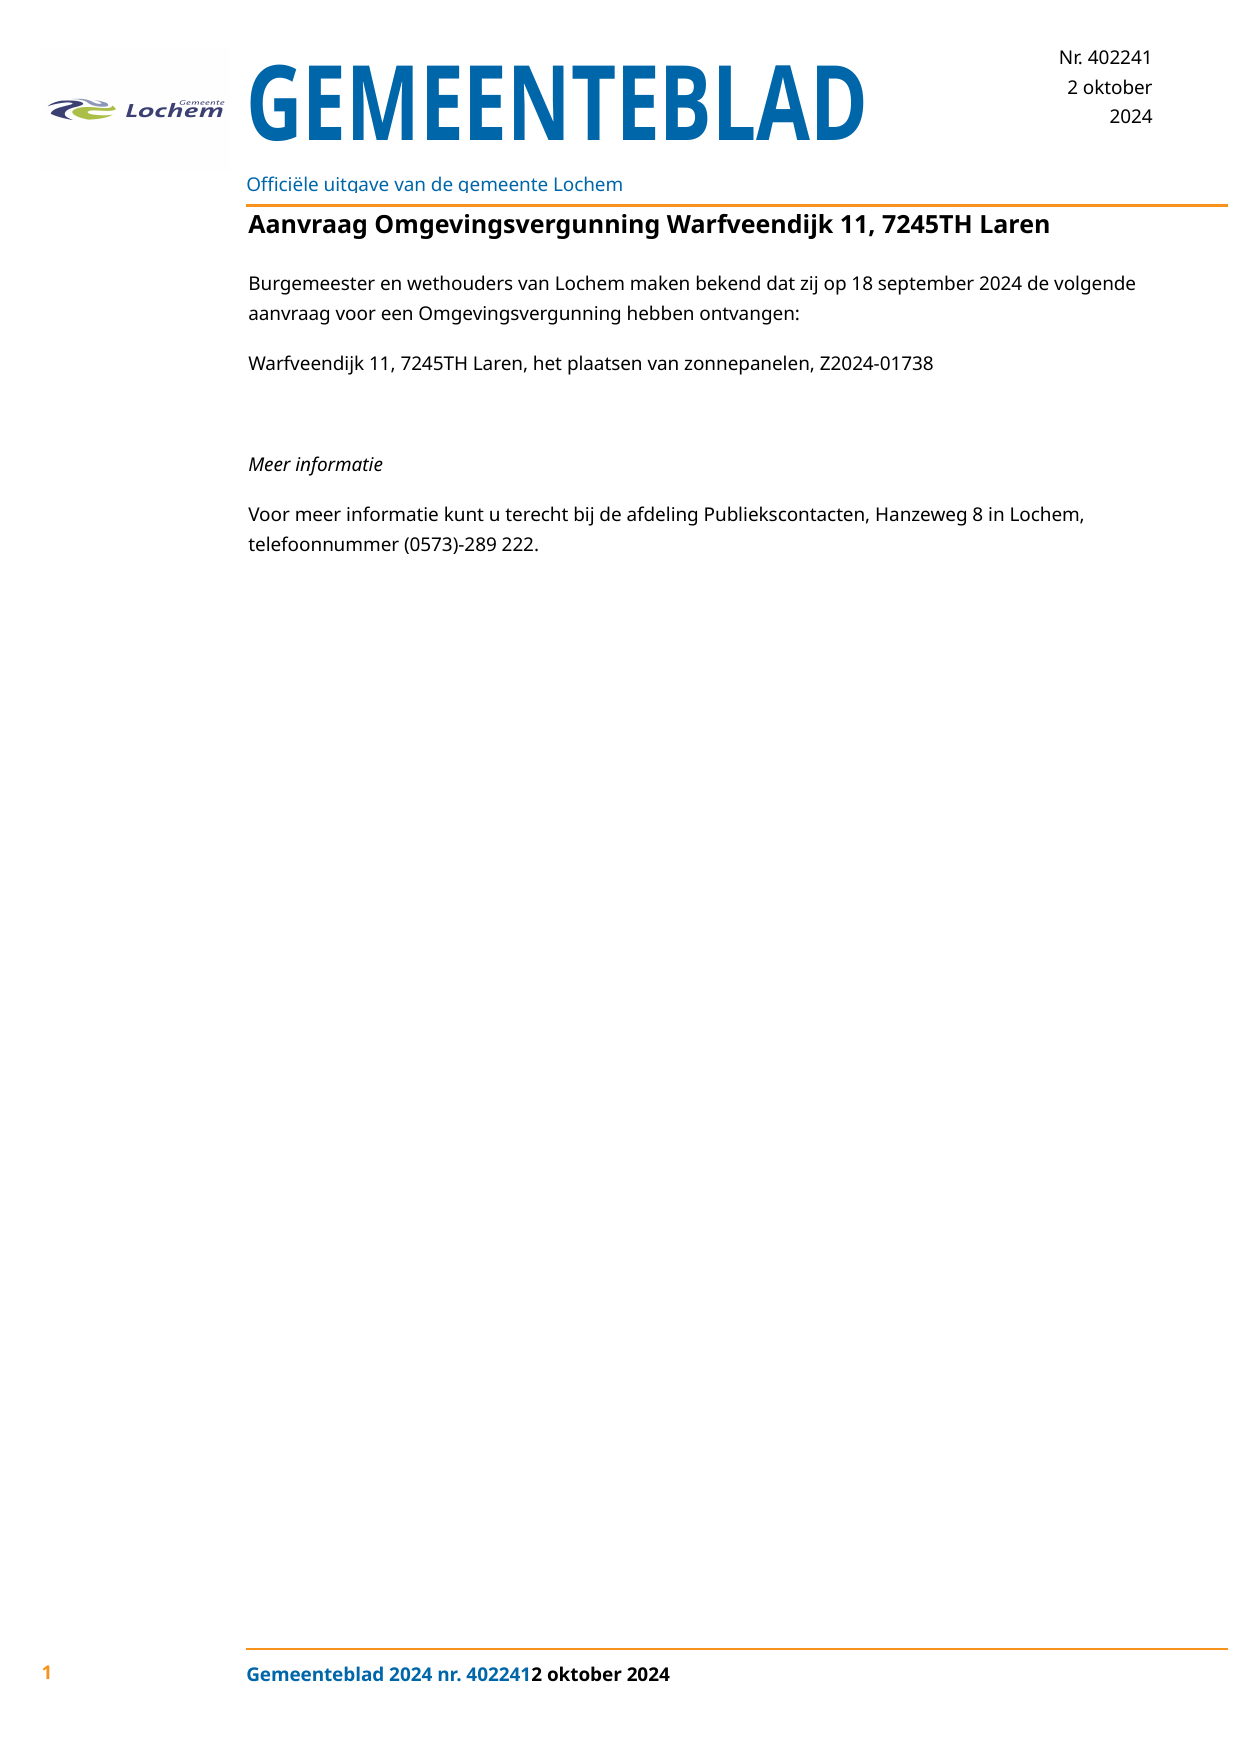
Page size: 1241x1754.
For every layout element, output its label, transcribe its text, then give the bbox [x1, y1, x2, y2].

picture [41, 47, 231, 172]
text Burgemeester en wethouders van Lochem maken bekend dat zij op 18 september 2024 de volgende aanvraag voor een Omgevingsvergunning hebben ontvangen: [248, 270, 1152, 326]
text Meer informatie [248, 451, 1152, 477]
text Voor meer informatie kunt u terecht bij de afdeling Publiekscontacten, Hanzeweg 8 in Lochem, telefoonnummer (0573)-289 222. [248, 502, 1152, 557]
text Aanvraag Omgevingsvergunning Warfveendijk 11, 7245TH Laren [248, 207, 1152, 241]
text Warfveendijk 11, 7245TH Laren, het plaatsen van zonnepanelen, Z2024-01738 [248, 350, 1152, 376]
